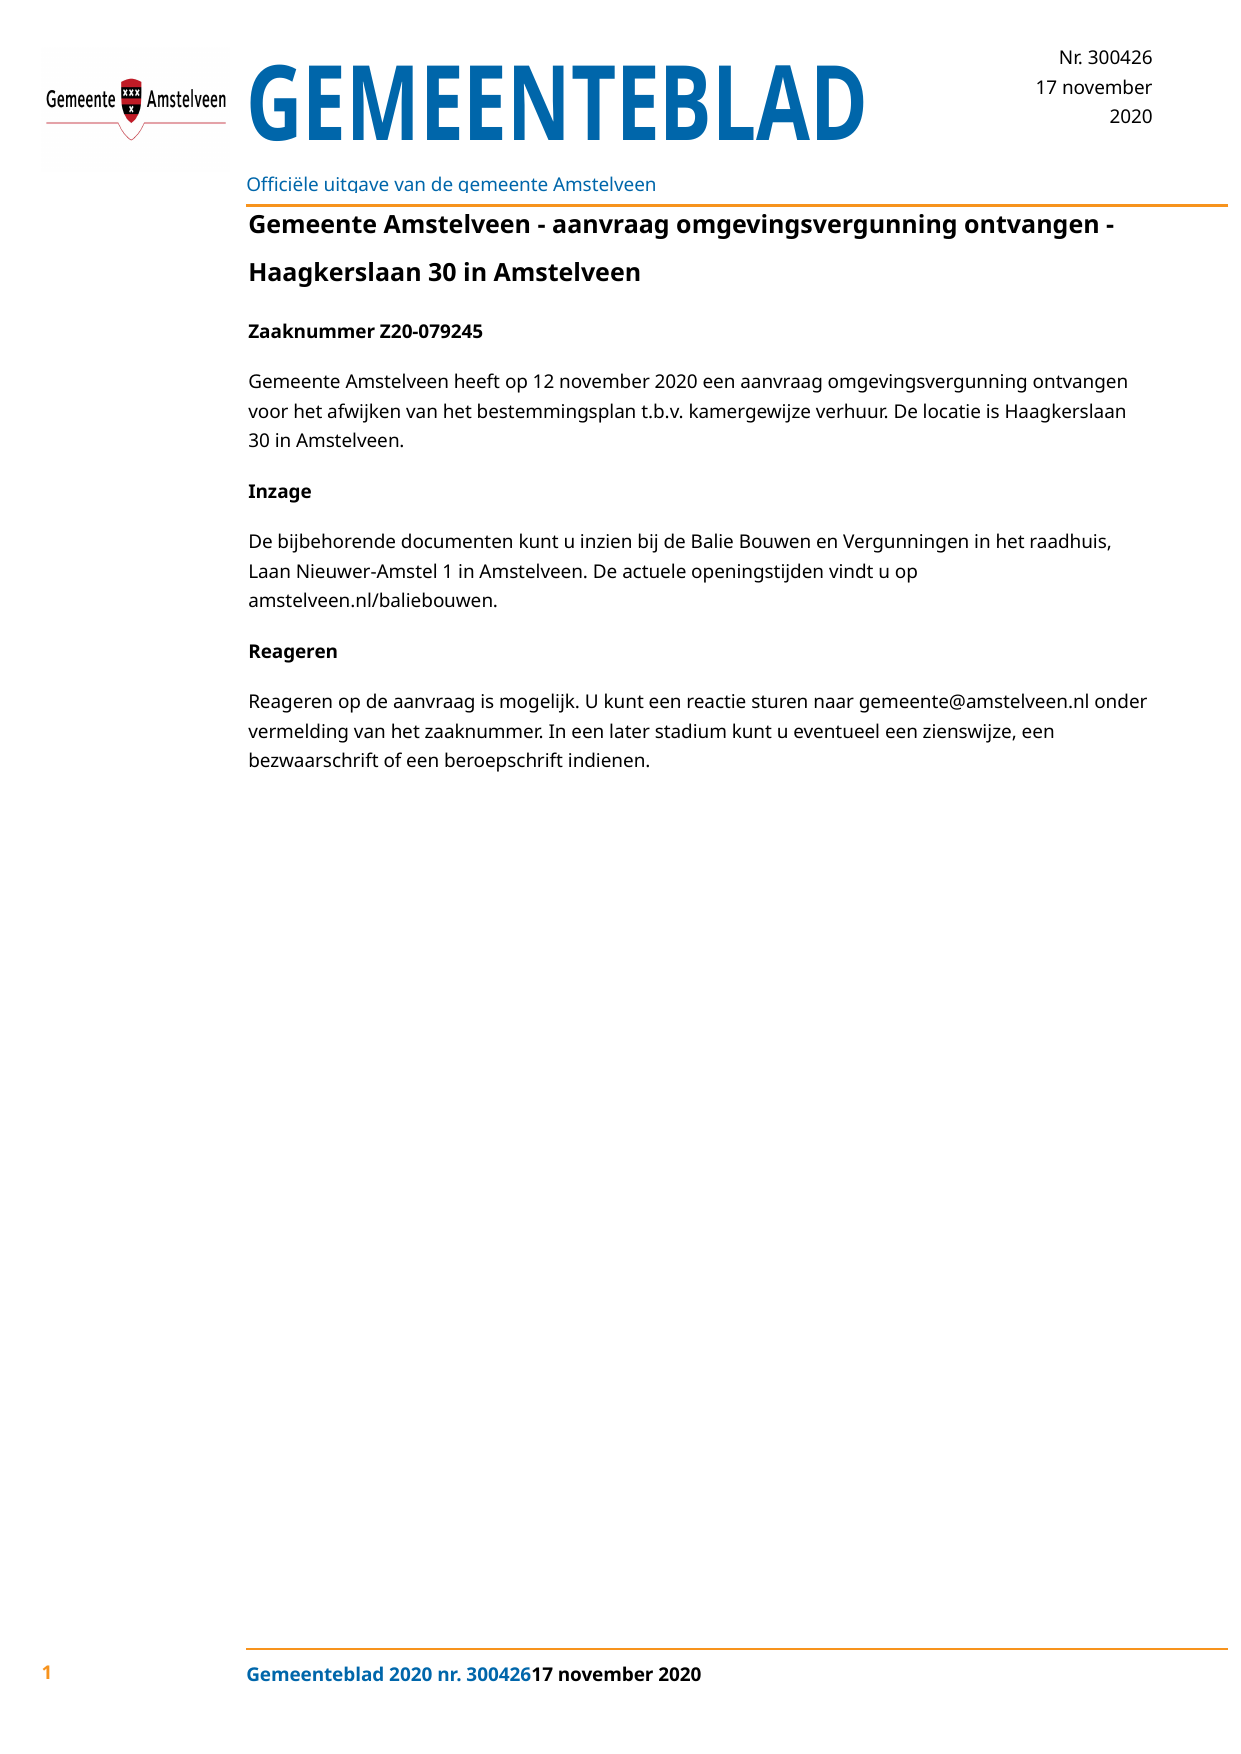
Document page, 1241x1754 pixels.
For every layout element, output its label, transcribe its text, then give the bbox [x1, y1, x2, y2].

text Gemeente Amstelveen heeft op 12 november 2020 een aanvraag omgevingsvergunning ontvangen voor het afwijken van het bestemmingsplan t.b.v. kamergewijze verhuur. De locatie is Haagkerslaan 30 in Amstelveen. [248, 368, 1152, 453]
text Reageren op de aanvraag is mogelijk. U kunt een reactie sturen naar gemeente@amstelveen.nl onder vermelding van het zaaknummer. In een later stadium kunt u eventueel een zienswijze, een bezwaarschrift of een beroepschrift indienen. [248, 688, 1152, 773]
picture [41, 47, 231, 172]
text Zaaknummer Z20-079245 [248, 318, 1152, 344]
text Reageren [248, 638, 1152, 664]
text De bijbehorende documenten kunt u inzien bij de Balie Bouwen en Vergunningen in het raadhuis, Laan Nieuwer-Amstel 1 in Amstelveen. De actuele openingstijden vindt u op amstelveen.nl/baliebouwen. [248, 528, 1152, 613]
text Inzage [248, 478, 1152, 504]
text Gemeente Amstelveen - aanvraag omgevingsvergunning ontvangen - Haagkerslaan 30 in Amstelveen [248, 207, 1152, 288]
